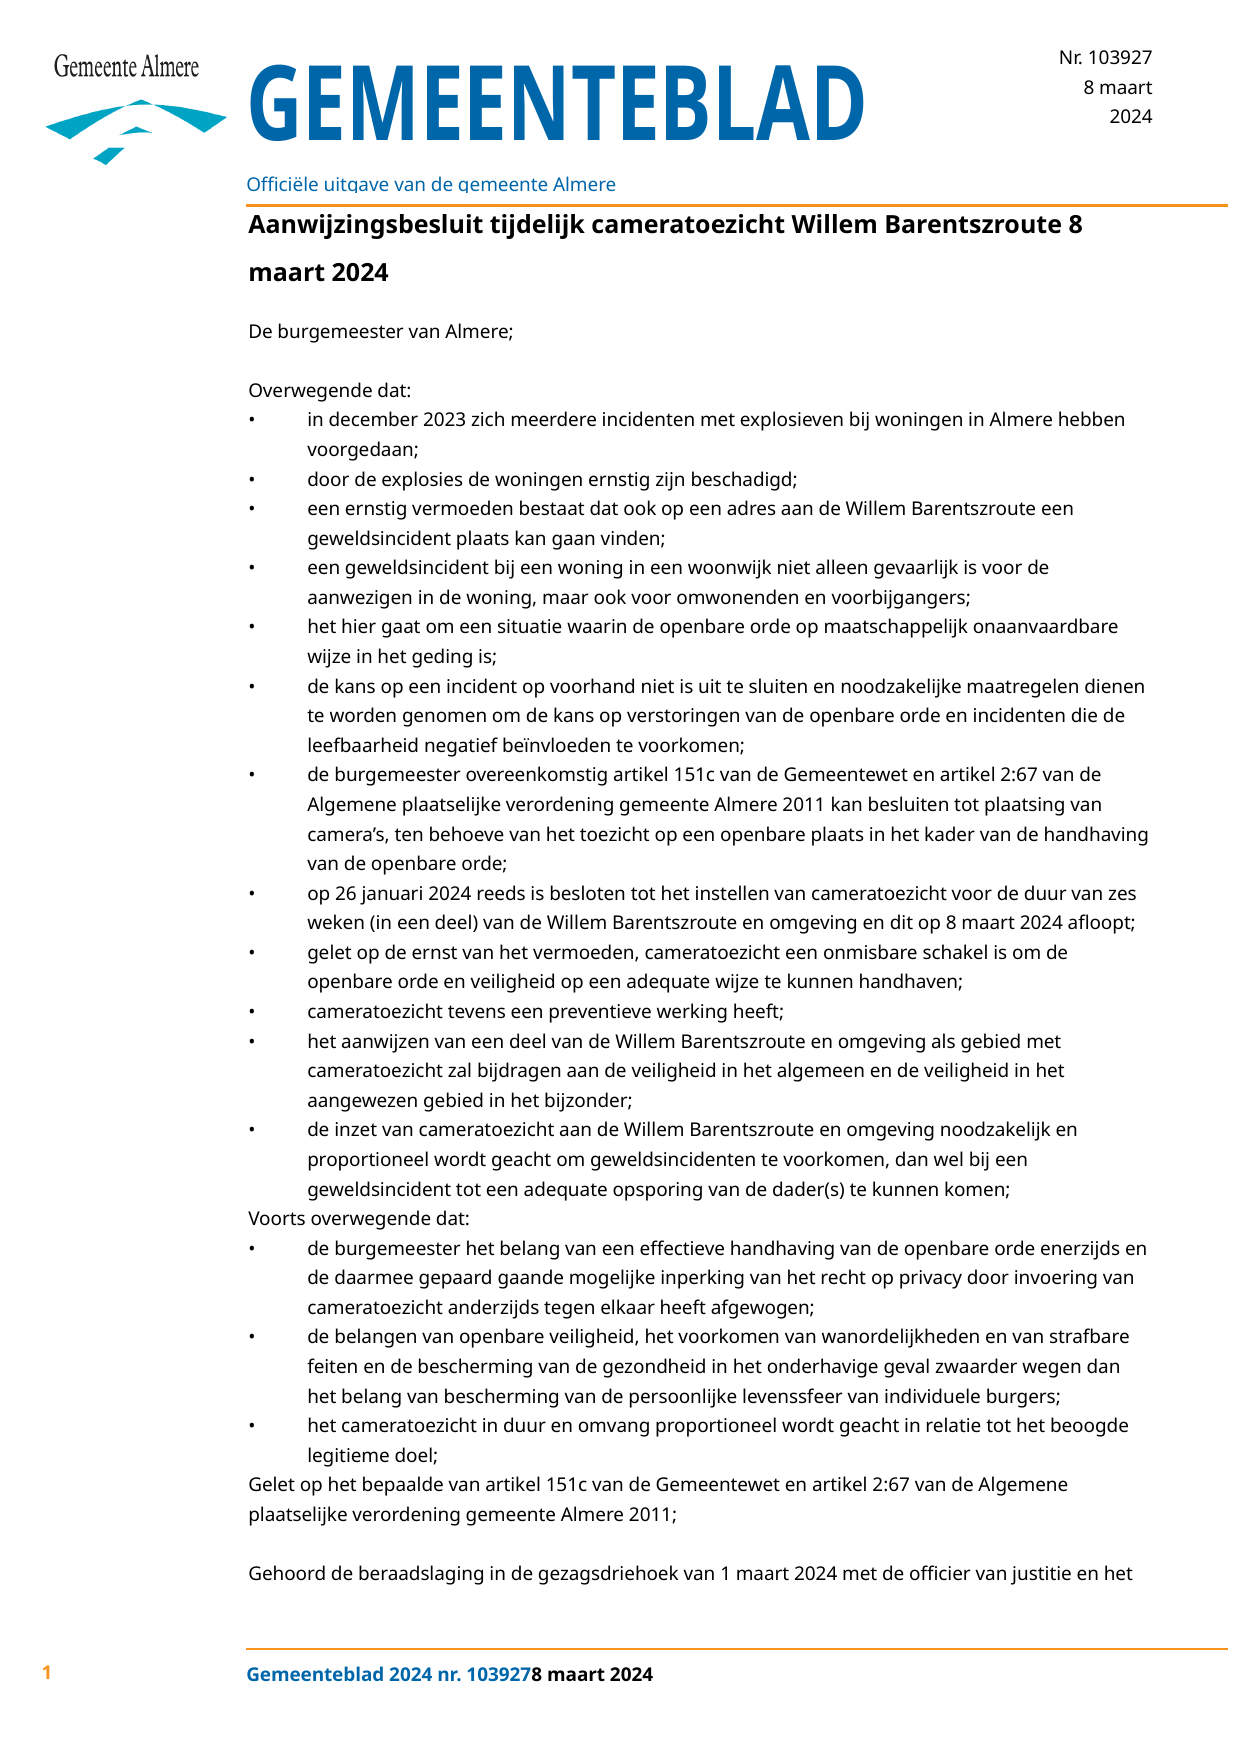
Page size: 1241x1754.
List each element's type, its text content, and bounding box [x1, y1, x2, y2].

text Voorts overwegende dat: [248, 1205, 1152, 1231]
text Gelet op het bepaalde van artikel 151c van de Gemeentewet en artikel 2:67 van de Algemene plaatselijke verordening gemeente Almere 2011; [248, 1472, 1152, 1527]
list door de explosies de woningen ernstig zijn beschadigd; [248, 466, 1152, 492]
text Aanwijzingsbesluit tijdelijk cameratoezicht Willem Barentszroute 8 maart 2024 [248, 207, 1152, 288]
text Overwegende dat: [248, 377, 1152, 403]
list op 26 januari 2024 reeds is besloten tot het instellen van cameratoezicht voor de duur van zes weken (in een deel) van de Willem Barentszroute en omgeving en dit op 8 maart 2024 afloopt; [248, 880, 1152, 935]
list een ernstig vermoeden bestaat dat ook op een adres aan de Willem Barentszroute een geweldsincident plaats kan gaan vinden; [248, 495, 1152, 551]
list het cameratoezicht in duur en omvang proportioneel wordt geacht in relatie tot het beoogde legitieme doel; [248, 1412, 1152, 1468]
list gelet op de ernst van het vermoeden, cameratoezicht een onmisbare schakel is om de openbare orde en veiligheid op een adequate wijze te kunnen handhaven; [248, 939, 1152, 994]
list cameratoezicht tevens een preventieve werking heeft; [248, 998, 1152, 1024]
picture [41, 47, 231, 172]
list in december 2023 zich meerdere incidenten met explosieven bij woningen in Almere hebben voorgedaan; [248, 407, 1152, 462]
list de burgemeester het belang van een effectieve handhaving van de openbare orde enerzijds en de daarmee gepaard gaande mogelijke inperking van het recht op privacy door invoering van cameratoezicht anderzijds tegen elkaar heeft afgewogen; [248, 1235, 1152, 1320]
list het hier gaat om een situatie waarin de openbare orde op maatschappelijk onaanvaardbare wijze in het geding is; [248, 614, 1152, 669]
list de kans op een incident op voorhand niet is uit te sluiten en noodzakelijke maatregelen dienen te worden genomen om de kans op verstoringen van de openbare orde en incidenten die de leefbaarheid negatief beïnvloeden te voorkomen; [248, 673, 1152, 758]
list de burgemeester overeenkomstig artikel 151c van de Gemeentewet en artikel 2:67 van de Algemene plaatselijke verordening gemeente Almere 2011 kan besluiten tot plaatsing van camera’s, ten behoeve van het toezicht op een openbare plaats in het kader van de handhaving van de openbare orde; [248, 762, 1152, 876]
list een geweldsincident bij een woning in een woonwijk niet alleen gevaarlijk is voor de aanwezigen in de woning, maar ook voor omwonenden en voorbijgangers; [248, 554, 1152, 610]
list de belangen van openbare veiligheid, het voorkomen van wanordelijkheden en van strafbare feiten en de bescherming van de gezondheid in het onderhavige geval zwaarder wegen dan het belang van bescherming van de persoonlijke levenssfeer van individuele burgers; [248, 1324, 1152, 1409]
list de inzet van cameratoezicht aan de Willem Barentszroute en omgeving noodzakelijk en proportioneel wordt geacht om geweldsincidenten te voorkomen, dan wel bij een geweldsincident tot een adequate opsporing van de dader(s) te kunnen komen; [248, 1117, 1152, 1202]
text De burgemeester van Almere; [248, 318, 1152, 344]
text Gehoord de beraadslaging in de gezagsdriehoek van 1 maart 2024 met de officier van justitie en het [248, 1560, 1152, 1586]
list het aanwijzen van een deel van de Willem Barentszroute en omgeving als gebied met cameratoezicht zal bijdragen aan de veiligheid in het algemeen en de veiligheid in het aangewezen gebied in het bijzonder; [248, 1028, 1152, 1113]
